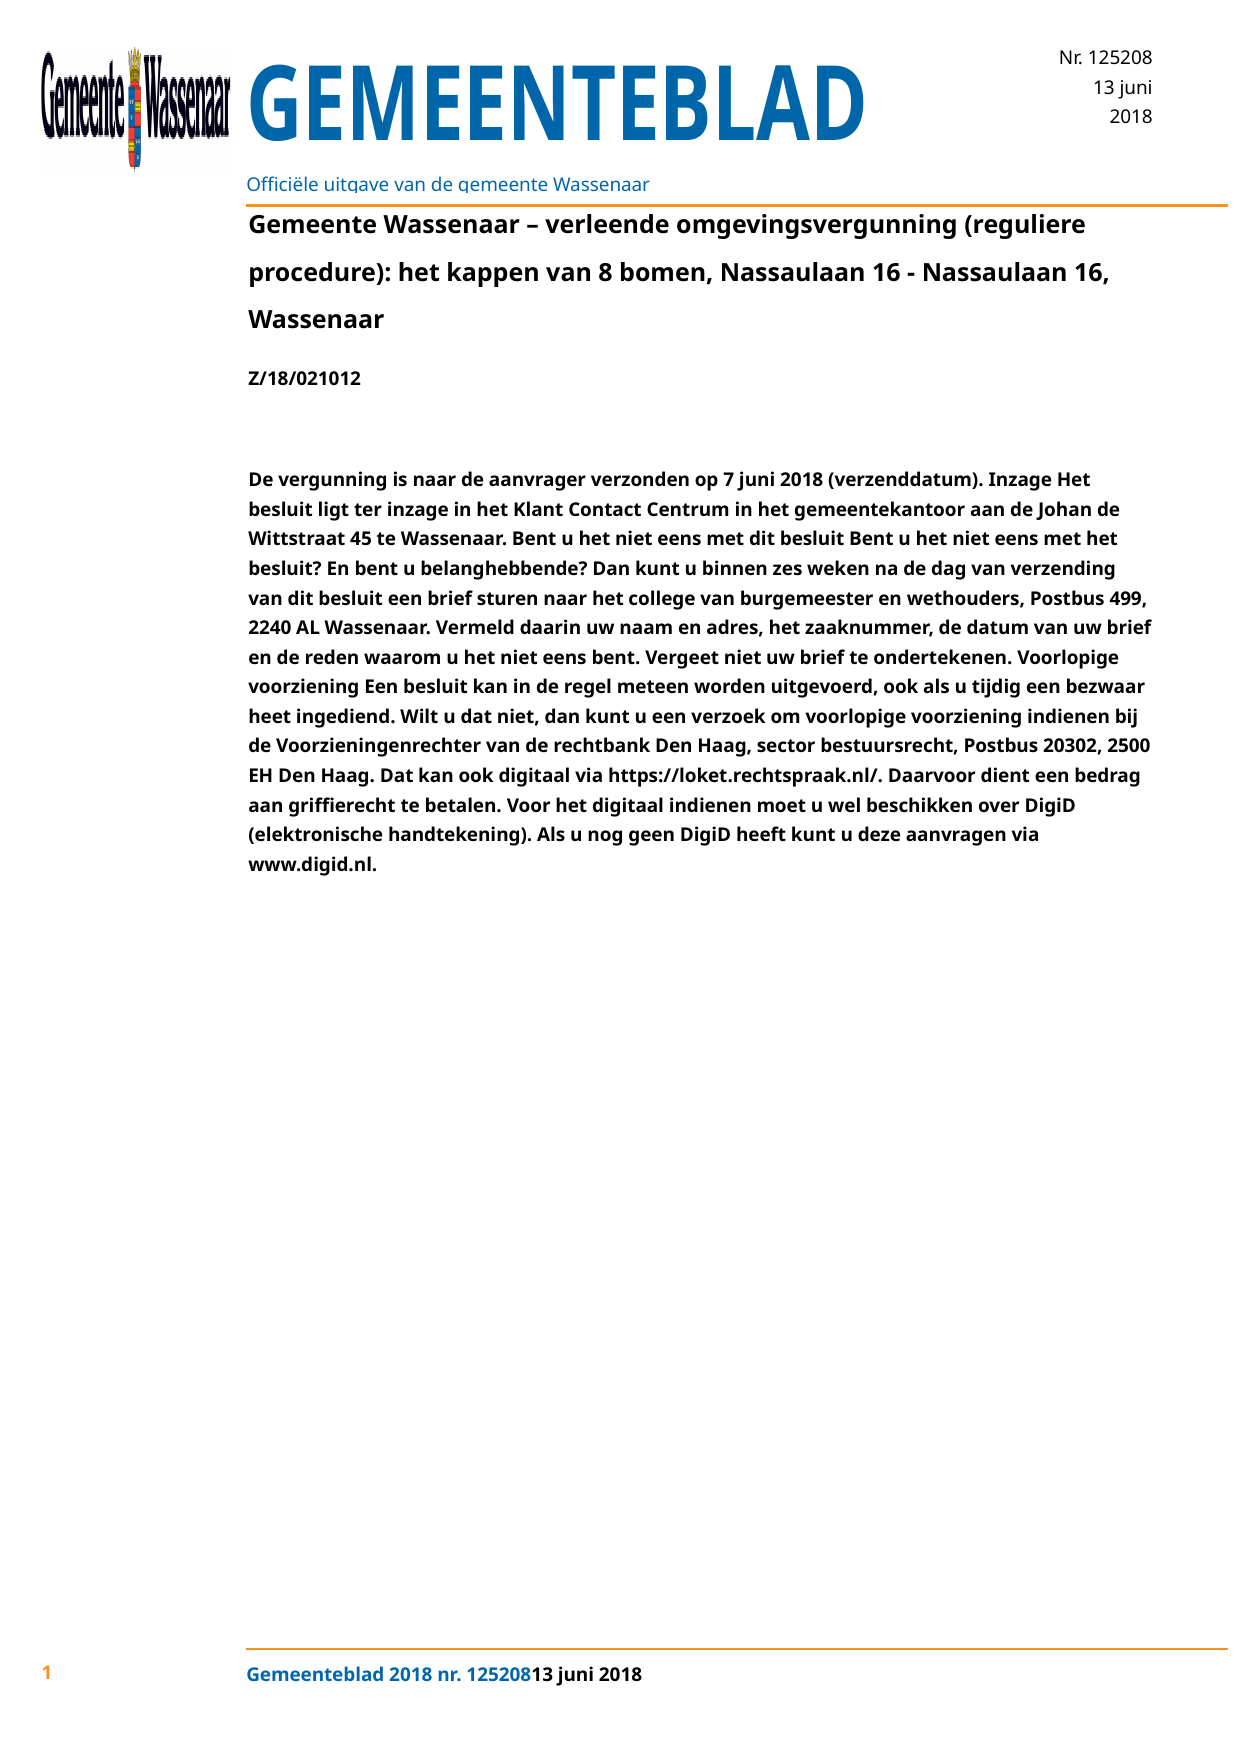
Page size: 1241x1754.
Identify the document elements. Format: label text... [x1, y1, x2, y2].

picture [41, 47, 231, 172]
text Z/18/021012 [248, 366, 1152, 391]
text Gemeente Wassenaar – verleende omgevingsvergunning (reguliere procedure): het kappen van 8 bomen, Nassaulaan 16 - Nassaulaan 16, Wassenaar [248, 207, 1152, 336]
text De vergunning is naar de aanvrager verzonden op 7 juni 2018 (verzenddatum). Inzage Het besluit ligt ter inzage in het Klant Contact Centrum in het gemeentekantoor aan de Johan de Wittstraat 45 te Wassenaar. Bent u het niet eens met dit besluit Bent u het niet eens met het besluit? En bent u belanghebbende? Dan kunt u binnen zes weken na de dag van verzending van dit besluit een brief sturen naar het college van burgemeester en wethouders, Postbus 499, 2240 AL Wassenaar. Vermeld daarin uw naam en adres, het zaaknummer, de datum van uw brief en de reden waarom u het niet eens bent. Vergeet niet uw brief te ondertekenen. Voorlopige voorziening Een besluit kan in de regel meteen worden uitgevoerd, ook als u tijdig een bezwaar heet ingediend. Wilt u dat niet, dan kunt u een verzoek om voorlopige voorziening indienen bij de Voorzieningenrechter van de rechtbank Den Haag, sector bestuursrecht, Postbus 20302, 2500 EH Den Haag. Dat kan ook digitaal via https://loket.rechtspraak.nl/. Daarvoor dient een bedrag aan griffierecht te betalen. Voor het digitaal indienen moet u wel beschikken over DigiD (elektronische handtekening). Als u nog geen DigiD heeft kunt u deze aanvragen via www.digid.nl. [248, 466, 1152, 877]
